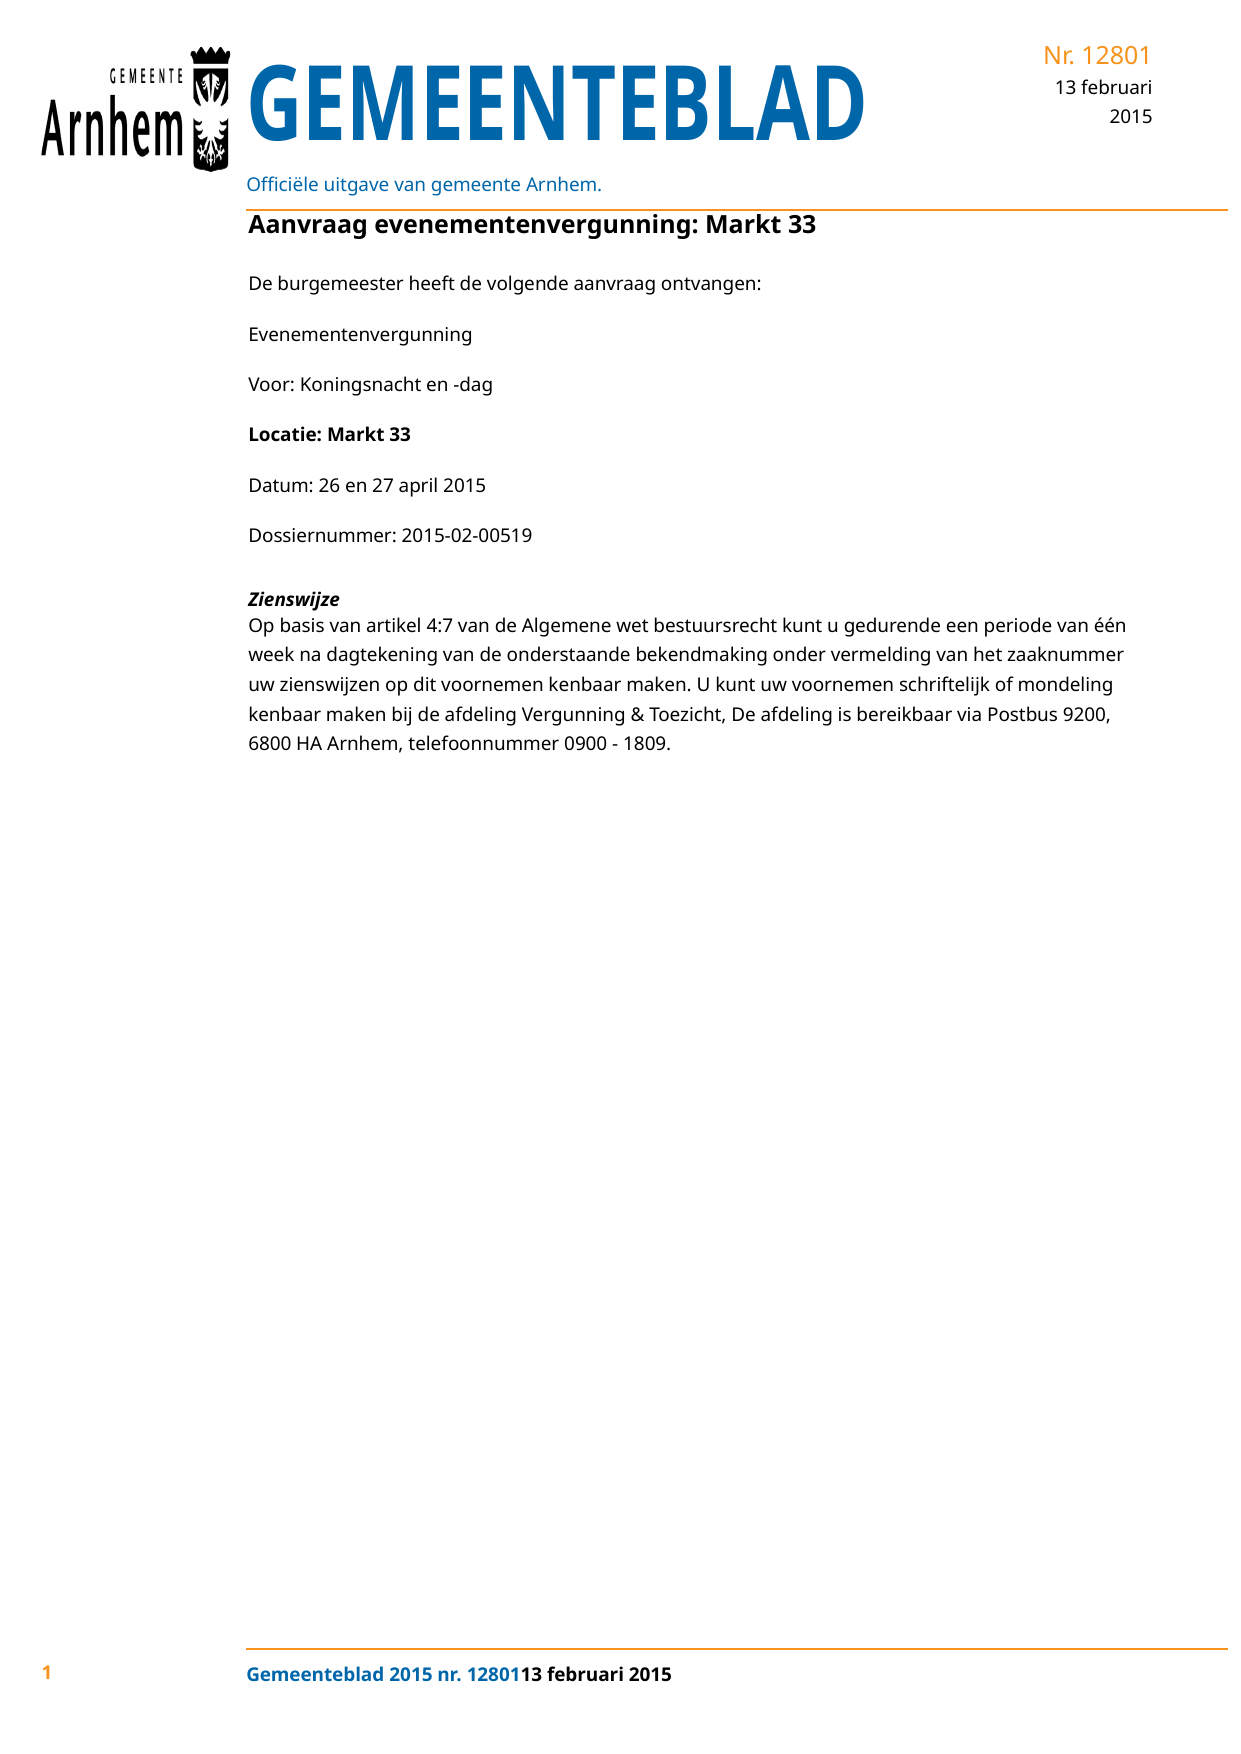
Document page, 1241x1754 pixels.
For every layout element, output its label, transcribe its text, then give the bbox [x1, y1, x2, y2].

text Zienswijze [248, 586, 1152, 612]
text De burgemeester heeft de volgende aanvraag ontvangen: [248, 270, 1152, 296]
text Locatie: Markt 33 [248, 422, 1152, 447]
text Evenementenvergunning [248, 321, 1152, 346]
text Dossiernummer: 2015-02-00519 [248, 522, 1152, 548]
text Voor: Koningsnacht en -dag [248, 371, 1152, 397]
text Datum: 26 en 27 april 2015 [248, 472, 1152, 498]
text Aanvraag evenementenvergunning: Markt 33 [248, 211, 1152, 241]
text Op basis van artikel 4:7 van de Algemene wet bestuursrecht kunt u gedurende een periode van één week na dagtekening van de onderstaande bekendmaking onder vermelding van het zaaknummer uw zienswijzen op dit voornemen kenbaar maken. U kunt uw voornemen schriftelijk of mondeling kenbaar maken bij de afdeling Vergunning & Toezicht, De afdeling is bereikbaar via Postbus 9200, 6800 HA Arnhem, telefoonnummer 0900 - 1809. [248, 612, 1152, 756]
picture [41, 47, 231, 172]
